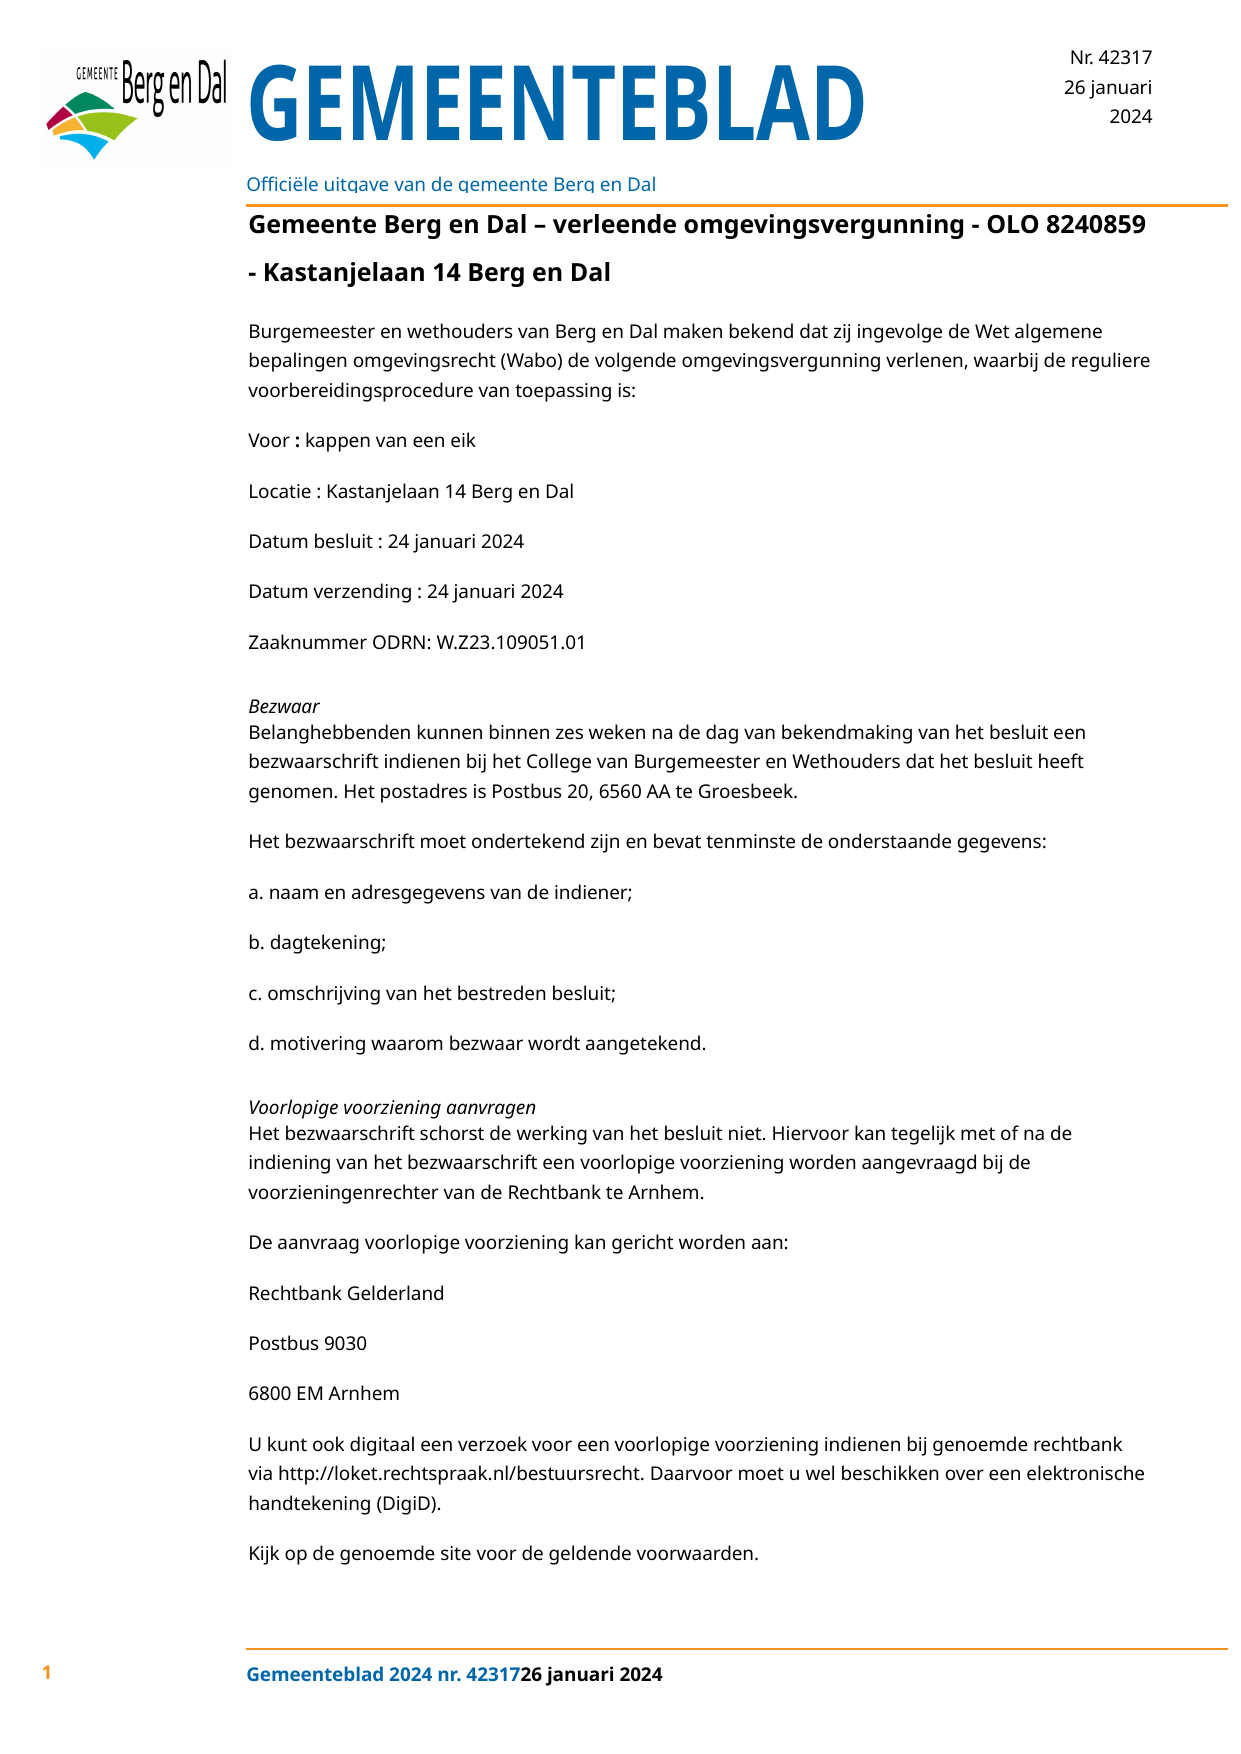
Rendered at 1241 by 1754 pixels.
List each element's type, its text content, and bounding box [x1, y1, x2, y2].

text c. omschrijving van het bestreden besluit; [248, 980, 1152, 1005]
text Het bezwaarschrift schorst de werking van het besluit niet. Hiervoor kan tegelijk met of na de indiening van het bezwaarschrift een voorlopige voorziening worden aangevraagd bij de voorzieningenrechter van de Rechtbank te Arnhem. [248, 1120, 1152, 1205]
text Datum besluit : 24 januari 2024 [248, 528, 1152, 554]
text Datum verzending : 24 januari 2024 [248, 579, 1152, 604]
text d. motivering waarom bezwaar wordt aangetekend. [248, 1030, 1152, 1056]
text a. naam en adresgegevens van de indiener; [248, 879, 1152, 904]
text Locatie : Kastanjelaan 14 Berg en Dal [248, 478, 1152, 504]
text U kunt ook digitaal een verzoek voor een voorlopige voorziening indienen bij genoemde rechtbank via http://loket.rechtspraak.nl/bestuursrecht. Daarvoor moet u wel beschikken over een elektronische handtekening (DigiD). [248, 1431, 1152, 1516]
text Gemeente Berg en Dal – verleende omgevingsvergunning - OLO 8240859 - Kastanjelaan 14 Berg en Dal [248, 207, 1152, 288]
text Belanghebbenden kunnen binnen zes weken na de dag van bekendmaking van het besluit een bezwaarschrift indienen bij het College van Burgemeester en Wethouders dat het besluit heeft genomen. Het postadres is Postbus 20, 6560 AA te Groesbeek. [248, 719, 1152, 804]
text Zaaknummer ODRN: W.Z23.109051.01 [248, 629, 1152, 655]
text Voorlopige voorziening aanvragen [248, 1094, 1152, 1120]
text Burgemeester en wethouders van Berg en Dal maken bekend dat zij ingevolge de Wet algemene bepalingen omgevingsrecht (Wabo) de volgende omgevingsvergunning verlenen, waarbij de reguliere voorbereidingsprocedure van toepassing is: [248, 318, 1152, 403]
text Postbus 9030 [248, 1330, 1152, 1356]
text 6800 EM Arnhem [248, 1381, 1152, 1406]
text Kijk op de genoemde site voor de geldende voorwaarden. [248, 1541, 1152, 1566]
picture [41, 47, 231, 172]
text b. dagtekening; [248, 929, 1152, 955]
text Het bezwaarschrift moet ondertekend zijn en bevat tenminste de onderstaande gegevens: [248, 828, 1152, 854]
text Rechtbank Gelderland [248, 1280, 1152, 1306]
text De aanvraag voorlopige voorziening kan gericht worden aan: [248, 1229, 1152, 1255]
text Bezwaar [248, 693, 1152, 719]
text Voor : kappen van een eik [248, 427, 1152, 453]
